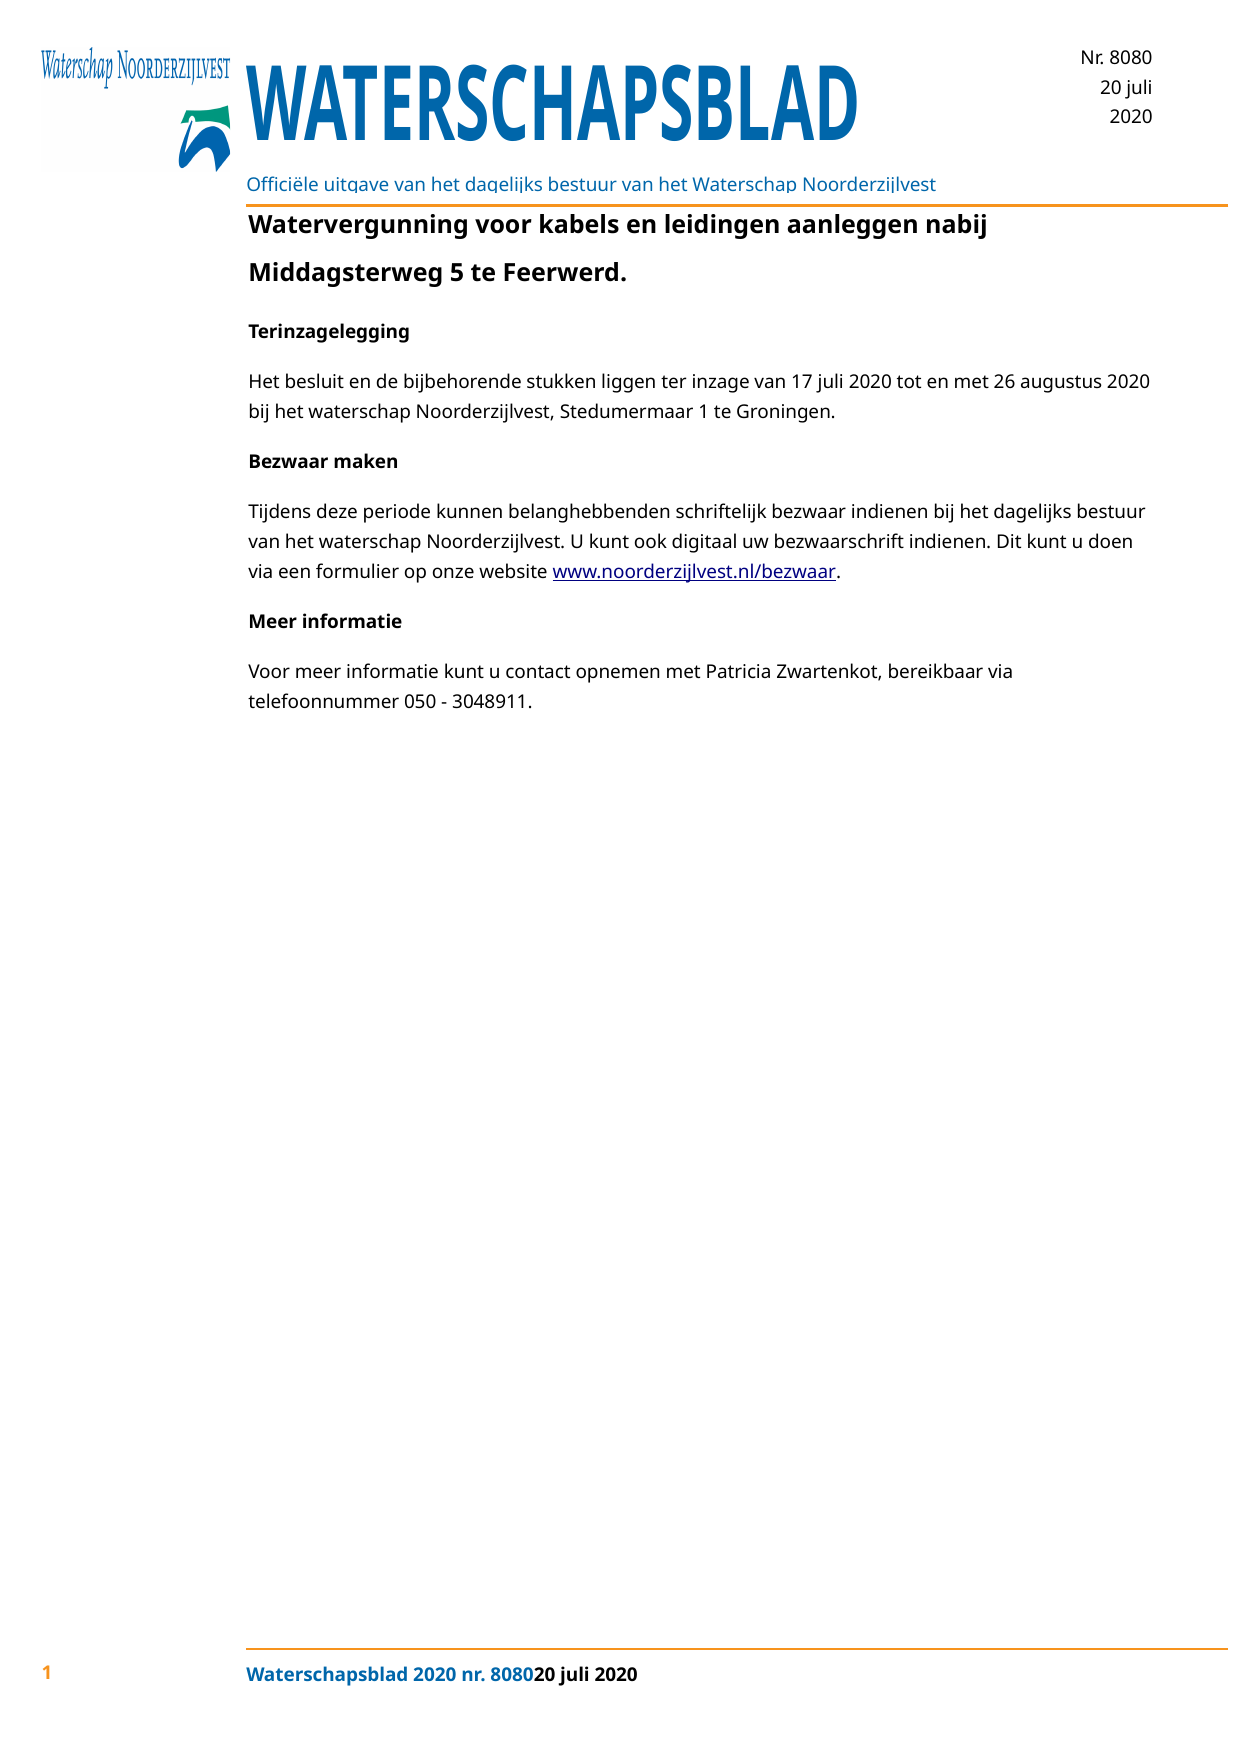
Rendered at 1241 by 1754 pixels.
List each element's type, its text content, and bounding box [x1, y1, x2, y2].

text Terinzagelegging [248, 318, 1152, 344]
text Meer informatie [248, 608, 1152, 634]
text Voor meer informatie kunt u contact opnemen met Patricia Zwartenkot, bereikbaar via telefoonnummer 050 - 3048911. [248, 659, 1152, 714]
picture [41, 47, 231, 172]
text Het besluit en de bijbehorende stukken liggen ter inzage van 17 juli 2020 tot en met 26 augustus 2020 bij het waterschap Noorderzijlvest, Stedumermaar 1 te Groningen. [248, 368, 1152, 424]
text Tijdens deze periode kunnen belanghebbenden schriftelijk bezwaar indienen bij het dagelijks bestuur van het waterschap Noorderzijlvest. U kunt ook digitaal uw bezwaarschrift indienen. Dit kunt u doen via een formulier op onze website www.noorderzijlvest.nl/bezwaar. [248, 499, 1152, 584]
text Bezwaar maken [248, 448, 1152, 474]
text Watervergunning voor kabels en leidingen aanleggen nabij Middagsterweg 5 te Feerwerd. [248, 207, 1152, 288]
